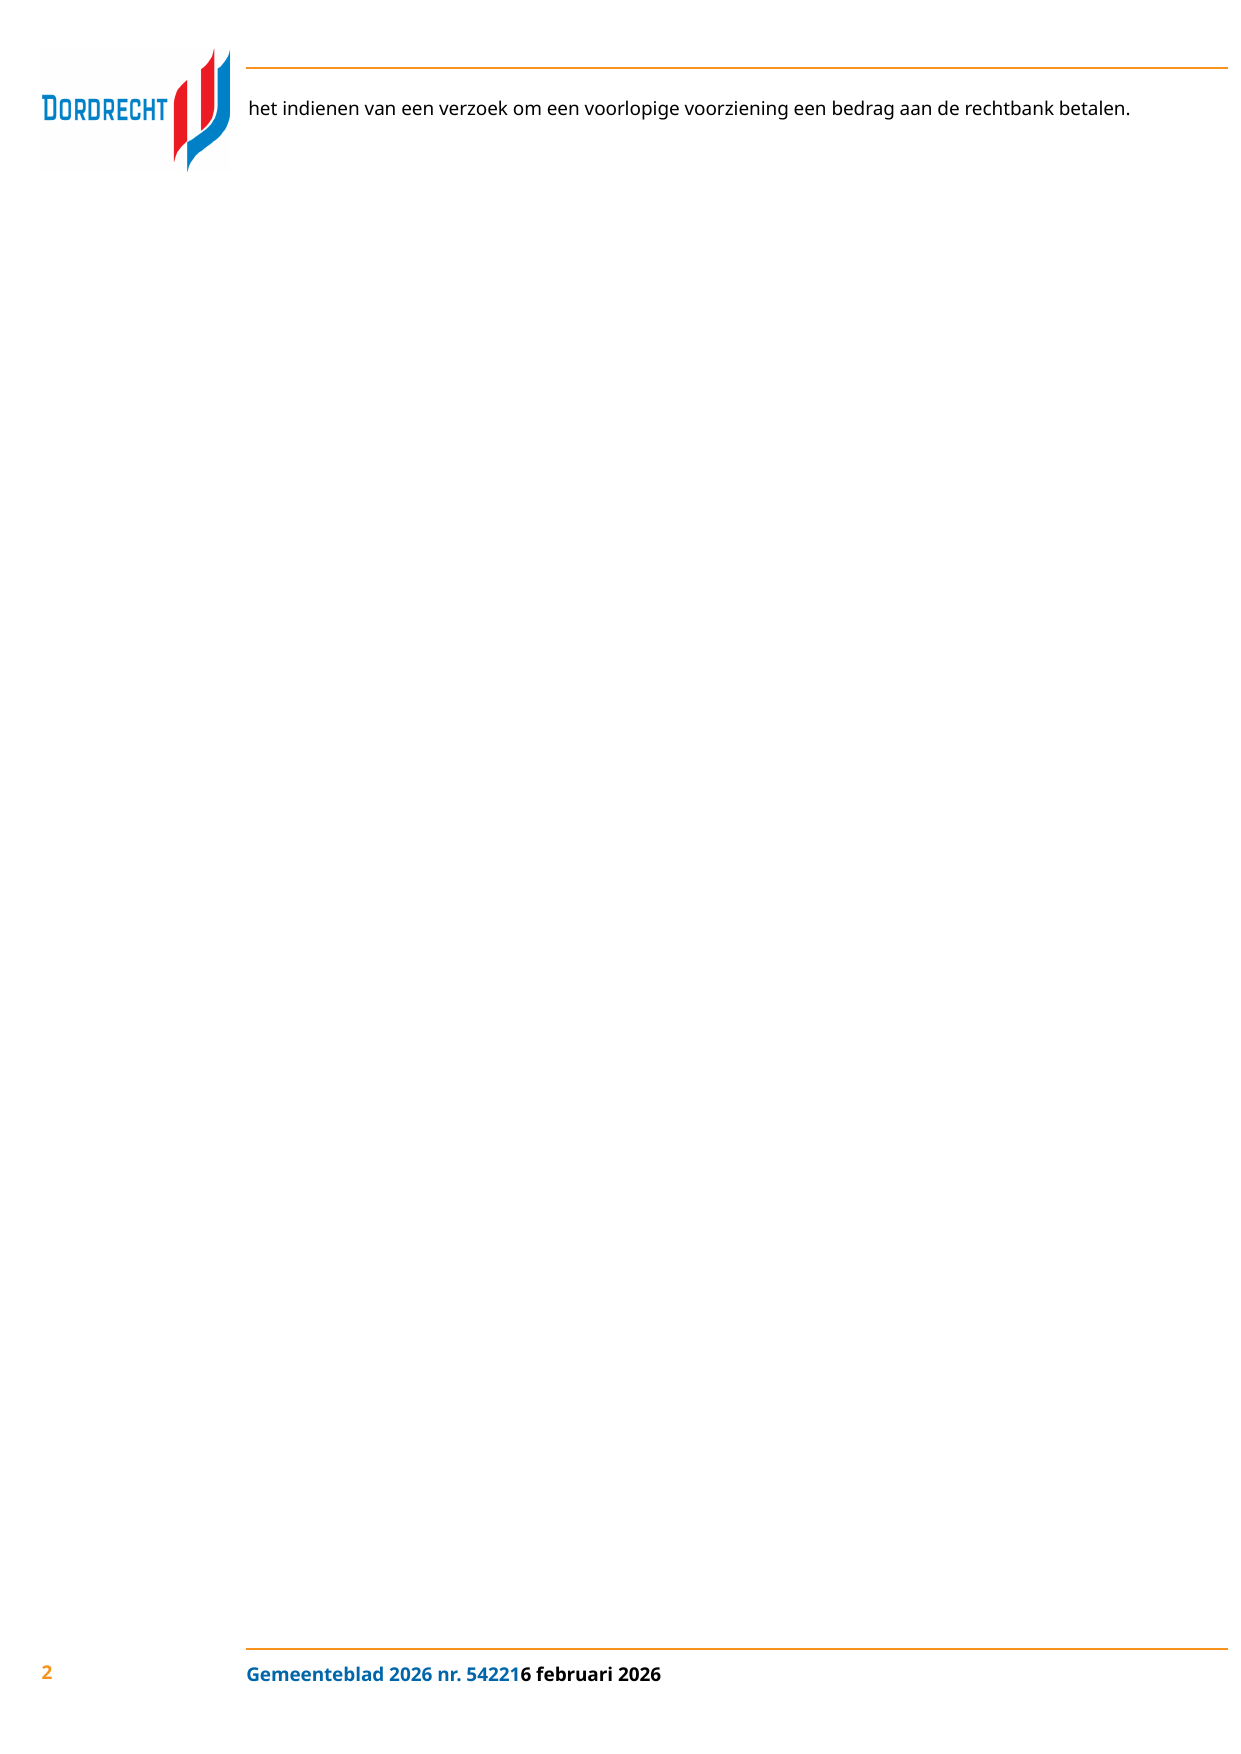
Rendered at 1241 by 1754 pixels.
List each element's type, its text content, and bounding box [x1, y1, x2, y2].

text het indienen van een verzoek om een voorlopige voorziening een bedrag aan de rechtbank betalen. [248, 95, 1152, 121]
picture [41, 47, 231, 172]
